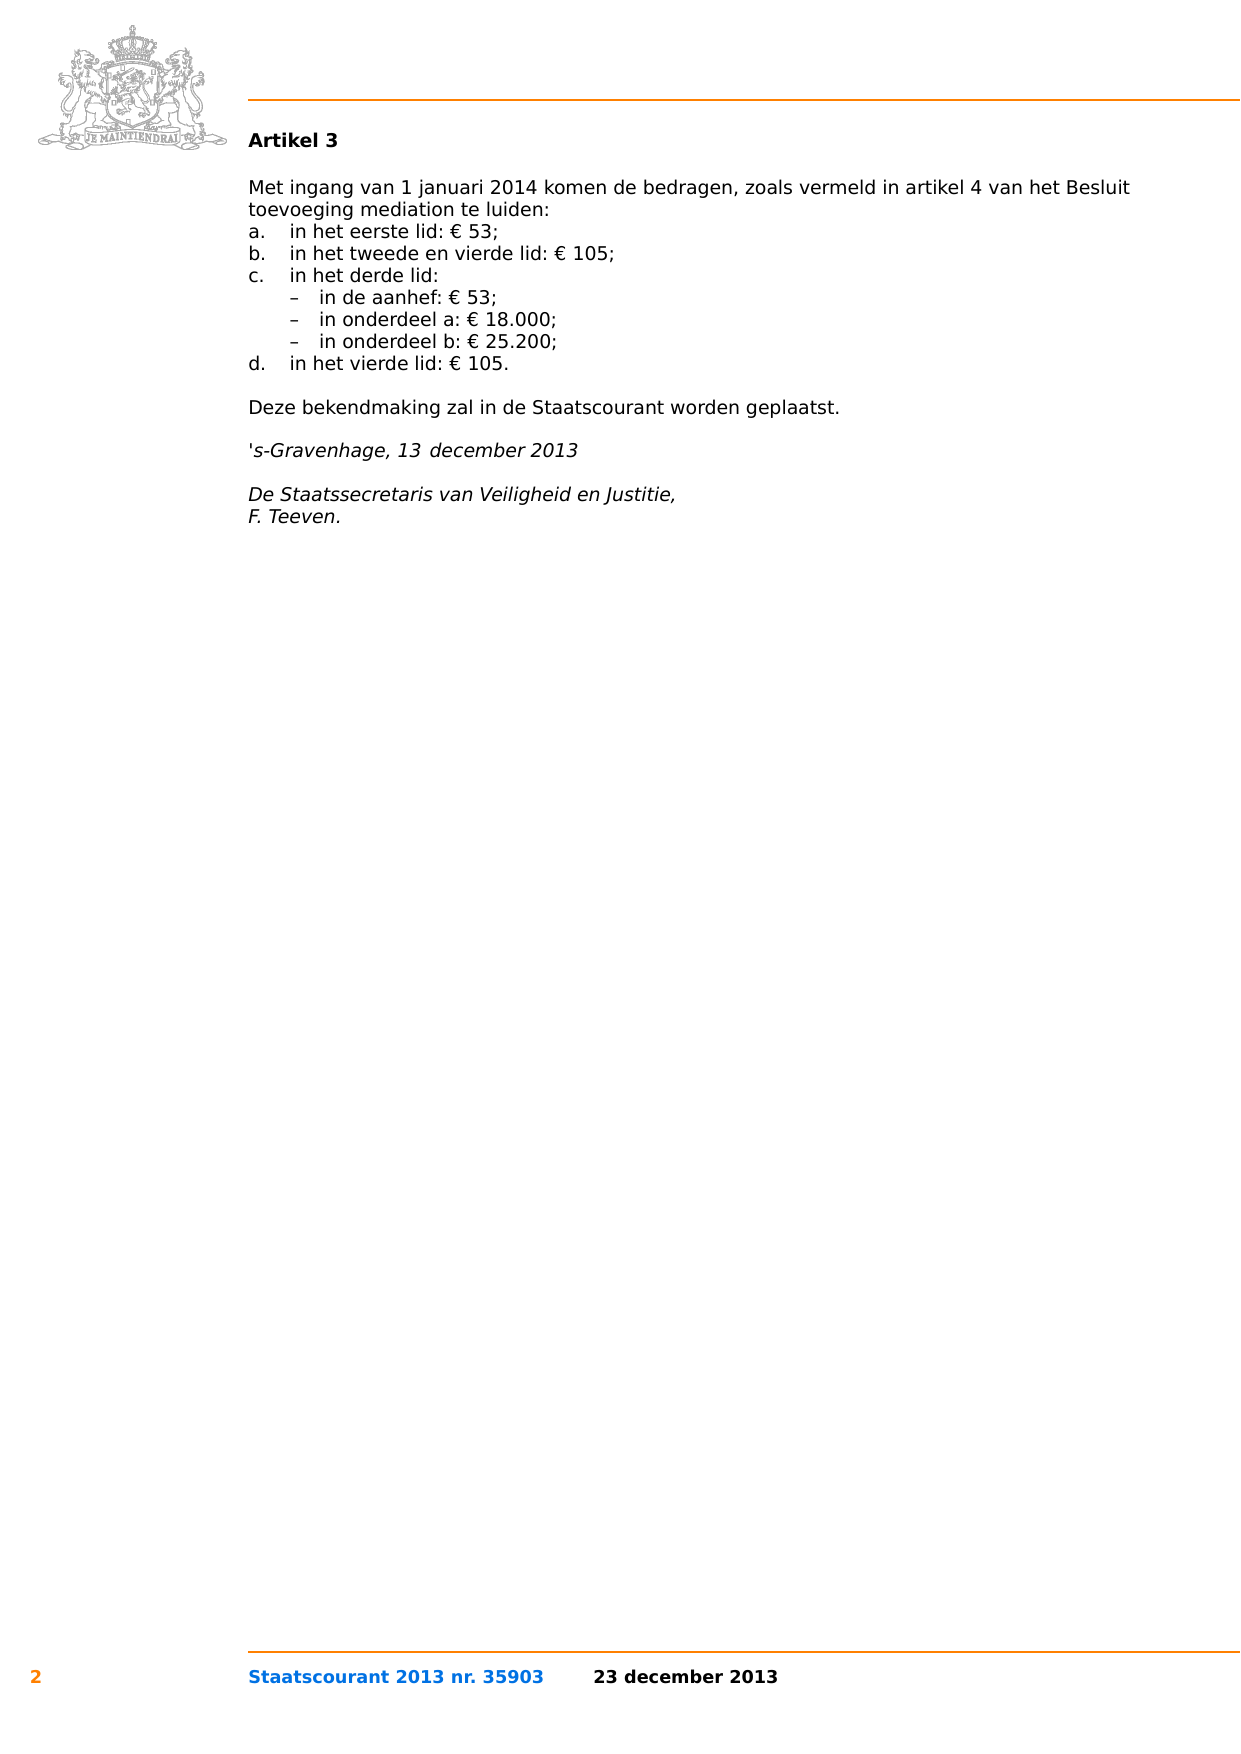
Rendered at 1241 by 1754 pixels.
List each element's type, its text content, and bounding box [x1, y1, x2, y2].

text – in de aanhef: € 53; [289, 287, 1163, 309]
text – in onderdeel b: € 25.200; [289, 331, 1163, 353]
subtitle Artikel 3 [248, 130, 1163, 152]
text d. in het vierde lid: € 105. [248, 353, 1163, 375]
text Deze bekendmaking zal in de Staatscourant worden geplaatst. [248, 397, 1163, 418]
text b. in het tweede en vierde lid: € 105; [248, 243, 1163, 265]
text De Staatssecretaris van Veiligheid en Justitie, F. Teeven. [248, 484, 1163, 528]
picture [38, 25, 227, 150]
text – in onderdeel a: € 18.000; [289, 309, 1163, 331]
text 's-Gravenhage, 13 december 2013 [248, 440, 1163, 462]
text c. in het derde lid: [248, 265, 1163, 287]
text a. in het eerste lid: € 53; [248, 221, 1163, 243]
text Met ingang van 1 januari 2014 komen de bedragen, zoals vermeld in artikel 4 van het Besluit toevoeging mediation te luiden: [248, 177, 1163, 221]
